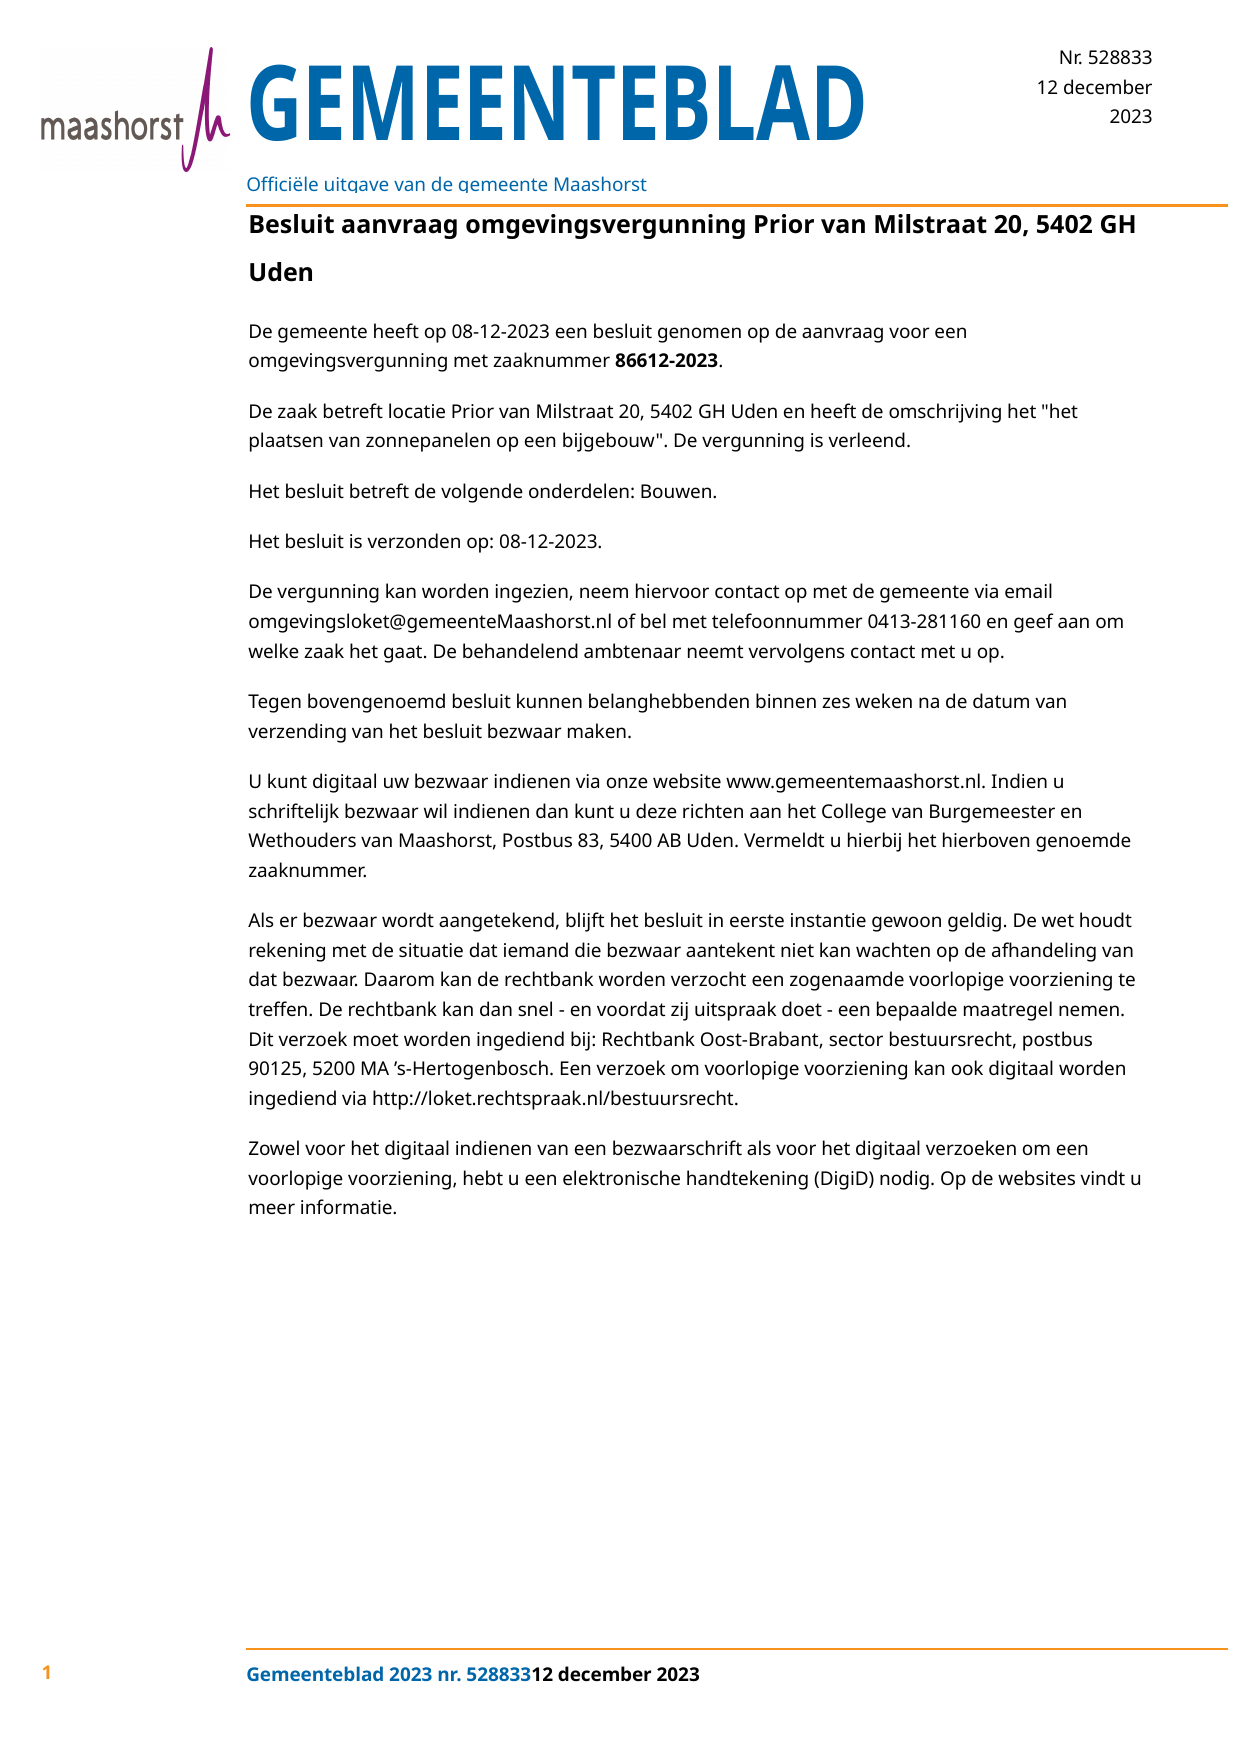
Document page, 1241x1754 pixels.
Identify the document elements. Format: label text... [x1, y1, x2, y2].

picture [41, 47, 231, 172]
text De gemeente heeft op 08-12-2023 een besluit genomen op de aanvraag voor een omgevingsvergunning met zaaknummer 86612-2023. [248, 318, 1152, 373]
text De zaak betreft locatie Prior van Milstraat 20, 5402 GH Uden en heeft de omschrijving het "het plaatsen van zonnepanelen op een bijgebouw". De vergunning is verleend. [248, 398, 1152, 453]
text Tegen bovengenoemd besluit kunnen belanghebbenden binnen zes weken na de datum van verzending van het besluit bezwaar maken. [248, 688, 1152, 744]
text Als er bezwaar wordt aangetekend, blijft het besluit in eerste instantie gewoon geldig. De wet houdt rekening met de situatie dat iemand die bezwaar aantekent niet kan wachten op de afhandeling van dat bezwaar. Daarom kan de rechtbank worden verzocht een zogenaamde voorlopige voorziening te treffen. De rechtbank kan dan snel - en voordat zij uitspraak doet - een bepaalde maatregel nemen. Dit verzoek moet worden ingediend bij: Rechtbank Oost-Brabant, sector bestuursrecht, postbus 90125, 5200 MA ’s-Hertogenbosch. Een verzoek om voorlopige voorziening kan ook digitaal worden ingediend via http://loket.rechtspraak.nl/bestuursrecht. [248, 907, 1152, 1111]
text Besluit aanvraag omgevingsvergunning Prior van Milstraat 20, 5402 GH Uden [248, 207, 1152, 288]
text Het besluit is verzonden op: 08-12-2023. [248, 528, 1152, 554]
text Het besluit betreft de volgende onderdelen: Bouwen. [248, 478, 1152, 504]
text De vergunning kan worden ingezien, neem hiervoor contact op met de gemeente via email omgevingsloket@gemeenteMaashorst.nl of bel met telefoonnummer 0413-281160 en geef aan om welke zaak het gaat. De behandelend ambtenaar neemt vervolgens contact met u op. [248, 579, 1152, 664]
text U kunt digitaal uw bezwaar indienen via onze website www.gemeentemaashorst.nl. Indien u schriftelijk bezwaar wil indienen dan kunt u deze richten aan het College van Burgemeester en Wethouders van Maashorst, Postbus 83, 5400 AB Uden. Vermeldt u hierbij het hierboven genoemde zaaknummer. [248, 768, 1152, 883]
text Zowel voor het digitaal indienen van een bezwaarschrift als voor het digitaal verzoeken om een voorlopige voorziening, hebt u een elektronische handtekening (DigiD) nodig. Op de websites vindt u meer informatie. [248, 1135, 1152, 1220]
